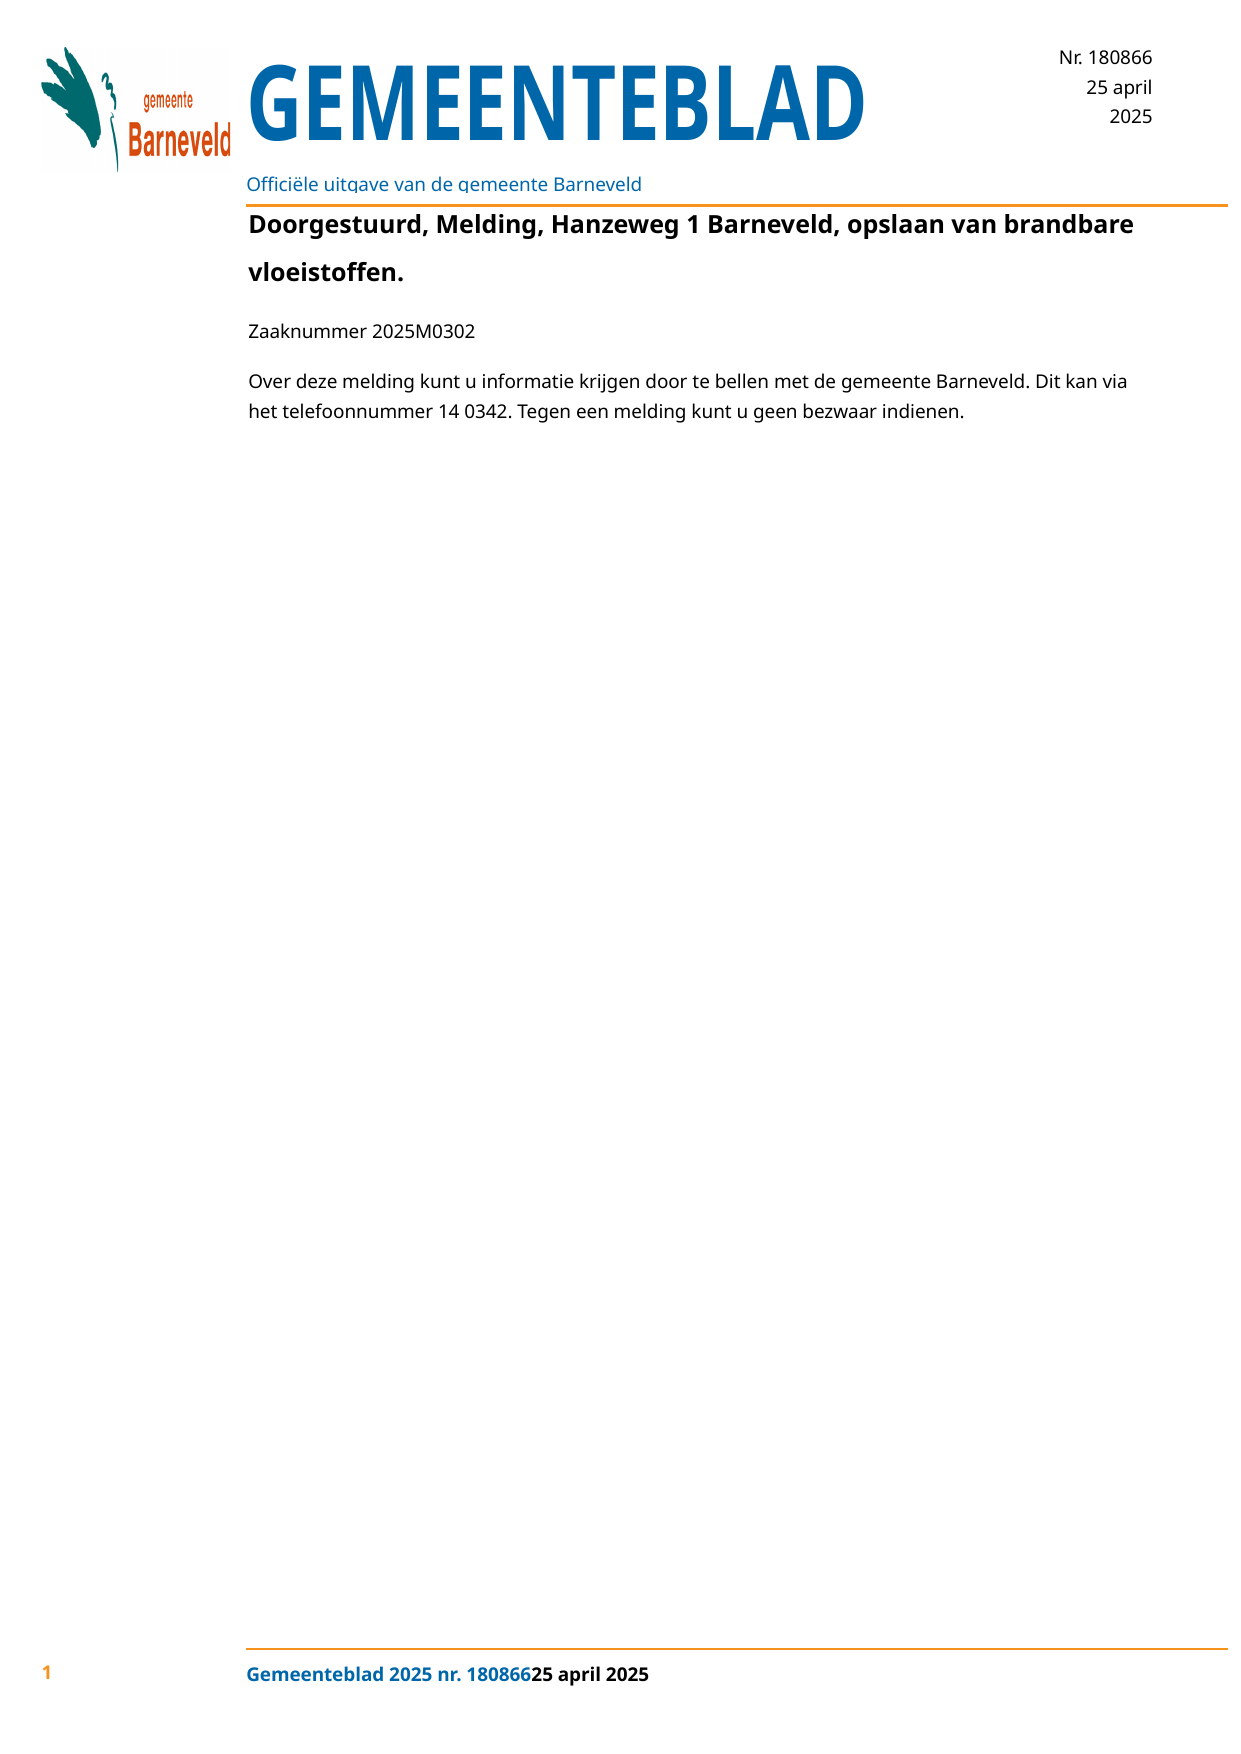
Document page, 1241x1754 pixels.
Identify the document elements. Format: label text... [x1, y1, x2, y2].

picture [41, 47, 231, 172]
text Zaaknummer 2025M0302 [248, 318, 1152, 344]
text Doorgestuurd, Melding, Hanzeweg 1 Barneveld, opslaan van brandbare vloeistoffen. [248, 207, 1152, 288]
text Over deze melding kunt u informatie krijgen door te bellen met de gemeente Barneveld. Dit kan via het telefoonnummer 14 0342. Tegen een melding kunt u geen bezwaar indienen. [248, 368, 1152, 424]
